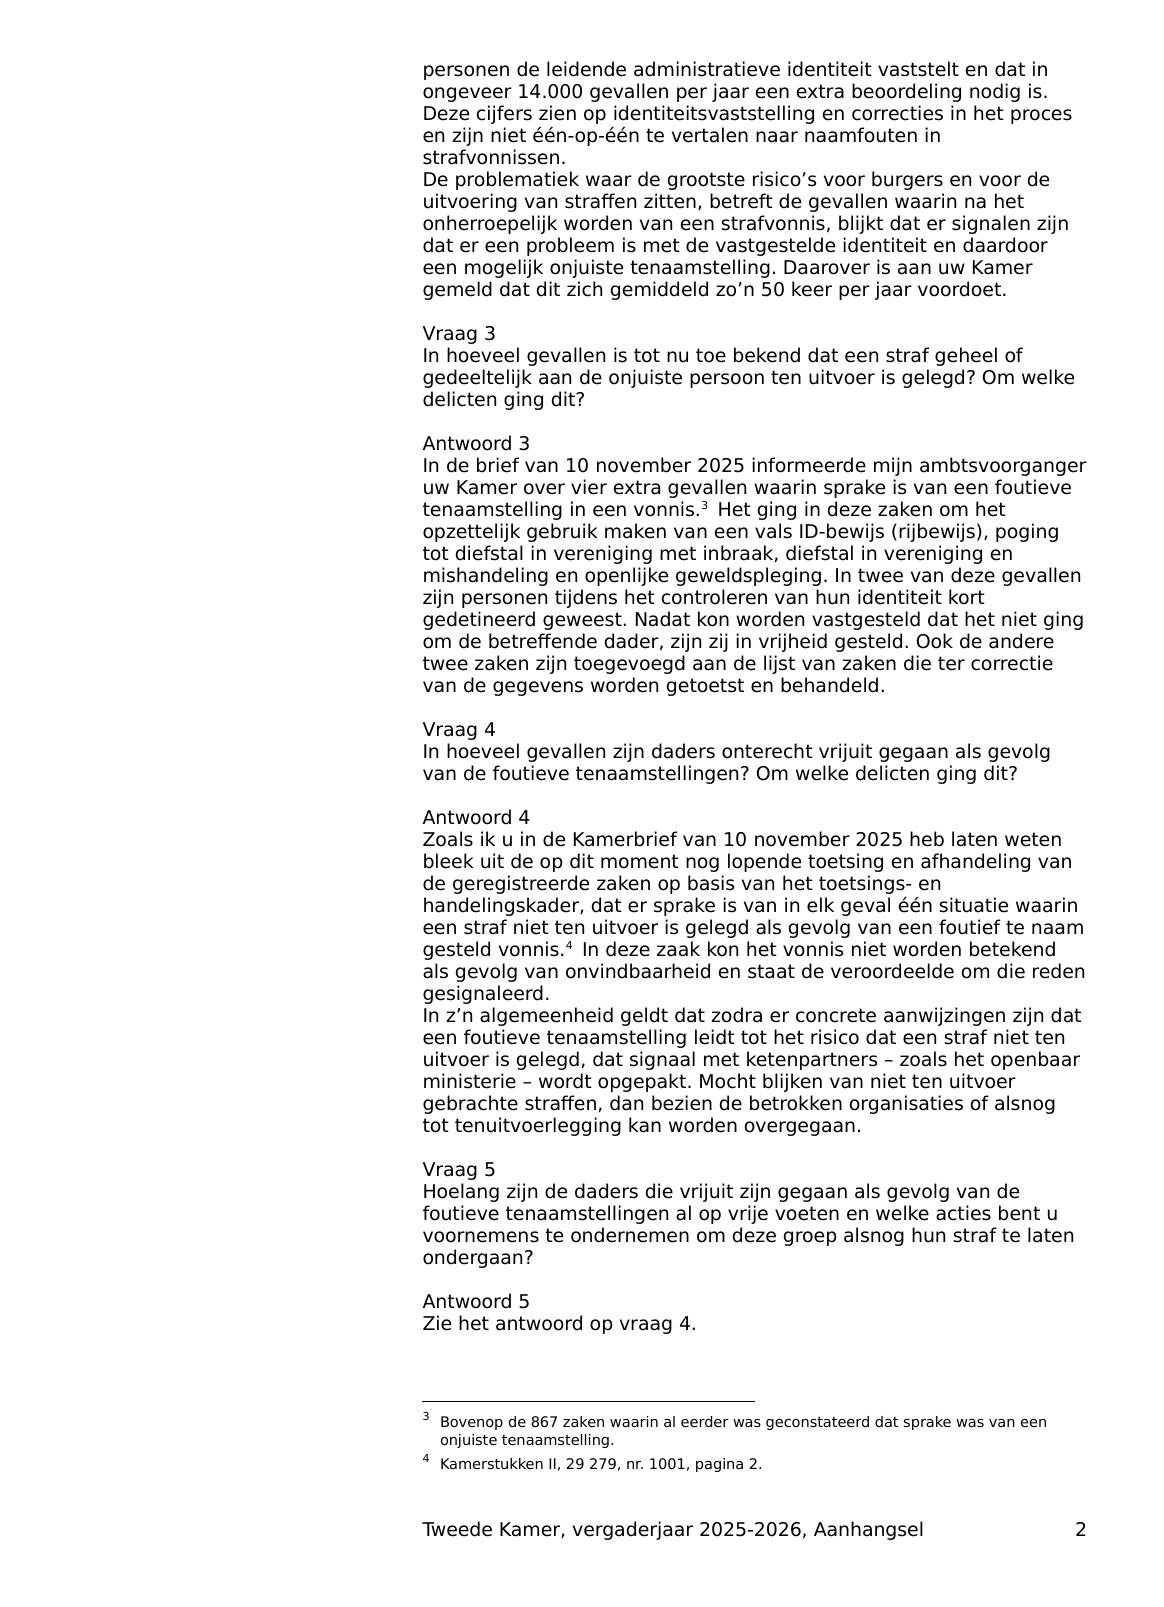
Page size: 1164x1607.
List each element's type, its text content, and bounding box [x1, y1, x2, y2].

text Antwoord 5 [422, 1291, 1087, 1313]
text Kamerstukken II, 29 279, nr. 1001, pagina 2. [422, 1452, 1087, 1474]
text Vraag 5 [422, 1159, 1087, 1181]
text Vraag 4 [422, 719, 1087, 741]
text In hoeveel gevallen zijn daders onterecht vrijuit gegaan als gevolg van de foutieve tenaamstellingen? Om welke delicten ging dit? [422, 741, 1087, 785]
text Vraag 3 [422, 323, 1087, 345]
text personen de leidende administratieve identiteit vaststelt en dat in ongeveer 14.000 gevallen per jaar een extra beoordeling nodig is. Deze cijfers zien op identiteitsvaststelling en correcties in het proces en zijn niet één-op-één te vertalen naar naamfouten in strafvonnissen. [422, 59, 1087, 169]
text In hoeveel gevallen is tot nu toe bekend dat een straf geheel of gedeeltelijk aan de onjuiste persoon ten uitvoer is gelegd? Om welke delicten ging dit? [422, 345, 1087, 411]
text Antwoord 3 [422, 433, 1087, 455]
text Zoals ik u in de Kamerbrief van 10 november 2025 heb laten weten bleek uit de op dit moment nog lopende toetsing en afhandeling van de geregistreerde zaken op basis van het toetsings- en handelingskader, dat er sprake is van in elk geval één situatie waarin een straf niet ten uitvoer is gelegd als gevolg van een foutief te naam gesteld vonnis. In deze zaak kon het vonnis niet worden betekend als gevolg van onvindbaarheid en staat de veroordeelde om die reden gesignaleerd. [422, 829, 1087, 1005]
text Antwoord 4 [422, 807, 1087, 829]
text Hoelang zijn de daders die vrijuit zijn gegaan als gevolg van de foutieve tenaamstellingen al op vrije voeten en welke acties bent u voornemens te ondernemen om deze groep alsnog hun straf te laten ondergaan? [422, 1181, 1087, 1269]
text De problematiek waar de grootste risico’s voor burgers en voor de uitvoering van straffen zitten, betreft de gevallen waarin na het onherroepelijk worden van een strafvonnis, blijkt dat er signalen zijn dat er een probleem is met de vastgestelde identiteit en daardoor een mogelijk onjuiste tenaamstelling. Daarover is aan uw Kamer gemeld dat dit zich gemiddeld zo’n 50 keer per jaar voordoet. [422, 169, 1087, 301]
text Bovenop de 867 zaken waarin al eerder was geconstateerd dat sprake was van een onjuiste tenaamstelling. [422, 1410, 1087, 1449]
text Zie het antwoord op vraag 4. [422, 1313, 1087, 1335]
text In z’n algemeenheid geldt dat zodra er concrete aanwijzingen zijn dat een foutieve tenaamstelling leidt tot het risico dat een straf niet ten uitvoer is gelegd, dat signaal met ketenpartners – zoals het openbaar ministerie – wordt opgepakt. Mocht blijken van niet ten uitvoer gebrachte straffen, dan bezien de betrokken organisaties of alsnog tot tenuitvoerlegging kan worden overgegaan. [422, 1005, 1087, 1137]
text In de brief van 10 november 2025 informeerde mijn ambtsvoorganger uw Kamer over vier extra gevallen waarin sprake is van een foutieve tenaamstelling in een vonnis. Het ging in deze zaken om het opzettelijk gebruik maken van een vals ID-bewijs (rijbewijs), poging tot diefstal in vereniging met inbraak, diefstal in vereniging en mishandeling en openlijke geweldspleging. In twee van deze gevallen zijn personen tijdens het controleren van hun identiteit kort gedetineerd geweest. Nadat kon worden vastgesteld dat het niet ging om de betreffende dader, zijn zij in vrijheid gesteld. Ook de andere twee zaken zijn toegevoegd aan de lijst van zaken die ter correctie van de gegevens worden getoetst en behandeld. [422, 455, 1087, 697]
